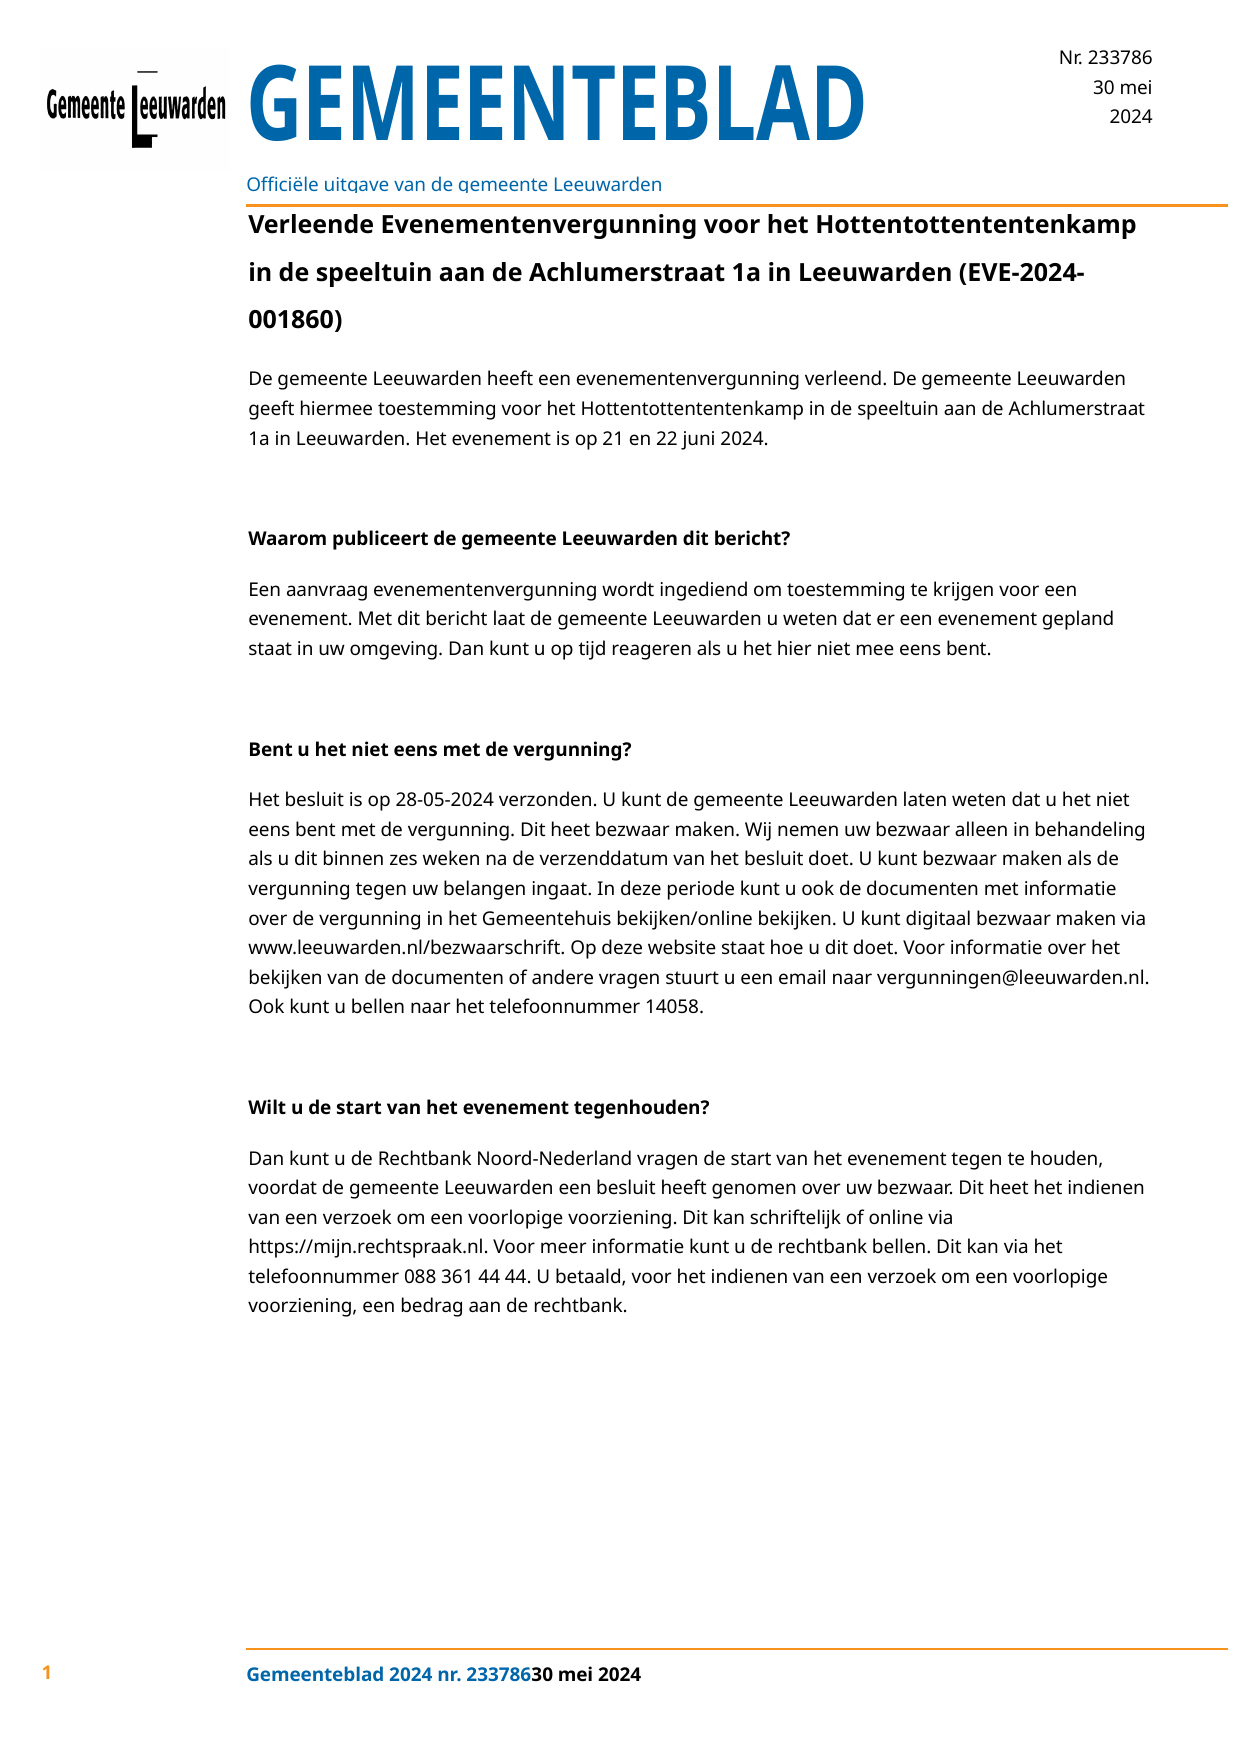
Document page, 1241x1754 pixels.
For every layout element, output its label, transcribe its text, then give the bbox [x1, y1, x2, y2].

picture [41, 47, 231, 172]
text Het besluit is op 28-05-2024 verzonden. U kunt de gemeente Leeuwarden laten weten dat u het niet eens bent met de vergunning. Dit heet bezwaar maken. Wij nemen uw bezwaar alleen in behandeling als u dit binnen zes weken na de verzenddatum van het besluit doet. U kunt bezwaar maken als de vergunning tegen uw belangen ingaat. In deze periode kunt u ook de documenten met informatie over de vergunning in het Gemeentehuis bekijken/online bekijken. U kunt digitaal bezwaar maken via www.leeuwarden.nl/bezwaarschrift. Op deze website staat hoe u dit doet. Voor informatie over het bekijken van de documenten of andere vragen stuurt u een email naar vergunningen@leeuwarden.nl. Ook kunt u bellen naar het telefoonnummer 14058. [248, 786, 1152, 1019]
text Verleende Evenementenvergunning voor het Hottentottententenkamp in de speeltuin aan de Achlumerstraat 1a in Leeuwarden (EVE-2024-001860) [248, 207, 1152, 336]
text Bent u het niet eens met de vergunning? [248, 736, 1152, 762]
text De gemeente Leeuwarden heeft een evenementenvergunning verleend. De gemeente Leeuwarden geeft hiermee toestemming voor het Hottentottententenkamp in de speeltuin aan de Achlumerstraat 1a in Leeuwarden. Het evenement is op 21 en 22 juni 2024. [248, 366, 1152, 450]
text Dan kunt u de Rechtbank Noord-Nederland vragen de start van het evenement tegen te houden, voordat de gemeente Leeuwarden een besluit heeft genomen over uw bezwaar. Dit heet het indienen van een verzoek om een voorlopige voorziening. Dit kan schriftelijk of online via https://mijn.rechtspraak.nl. Voor meer informatie kunt u de rechtbank bellen. Dit kan via het telefoonnummer 088 361 44 44. U betaald, voor het indienen van een verzoek om een voorlopige voorziening, een bedrag aan de rechtbank. [248, 1145, 1152, 1318]
text Wilt u de start van het evenement tegenhouden? [248, 1094, 1152, 1120]
text Waarom publiceert de gemeente Leeuwarden dit bericht? [248, 526, 1152, 551]
text Een aanvraag evenementenvergunning wordt ingediend om toestemming te krijgen voor een evenement. Met dit bericht laat de gemeente Leeuwarden u weten dat er een evenement gepland staat in uw omgeving. Dan kunt u op tijd reageren als u het hier niet mee eens bent. [248, 576, 1152, 661]
